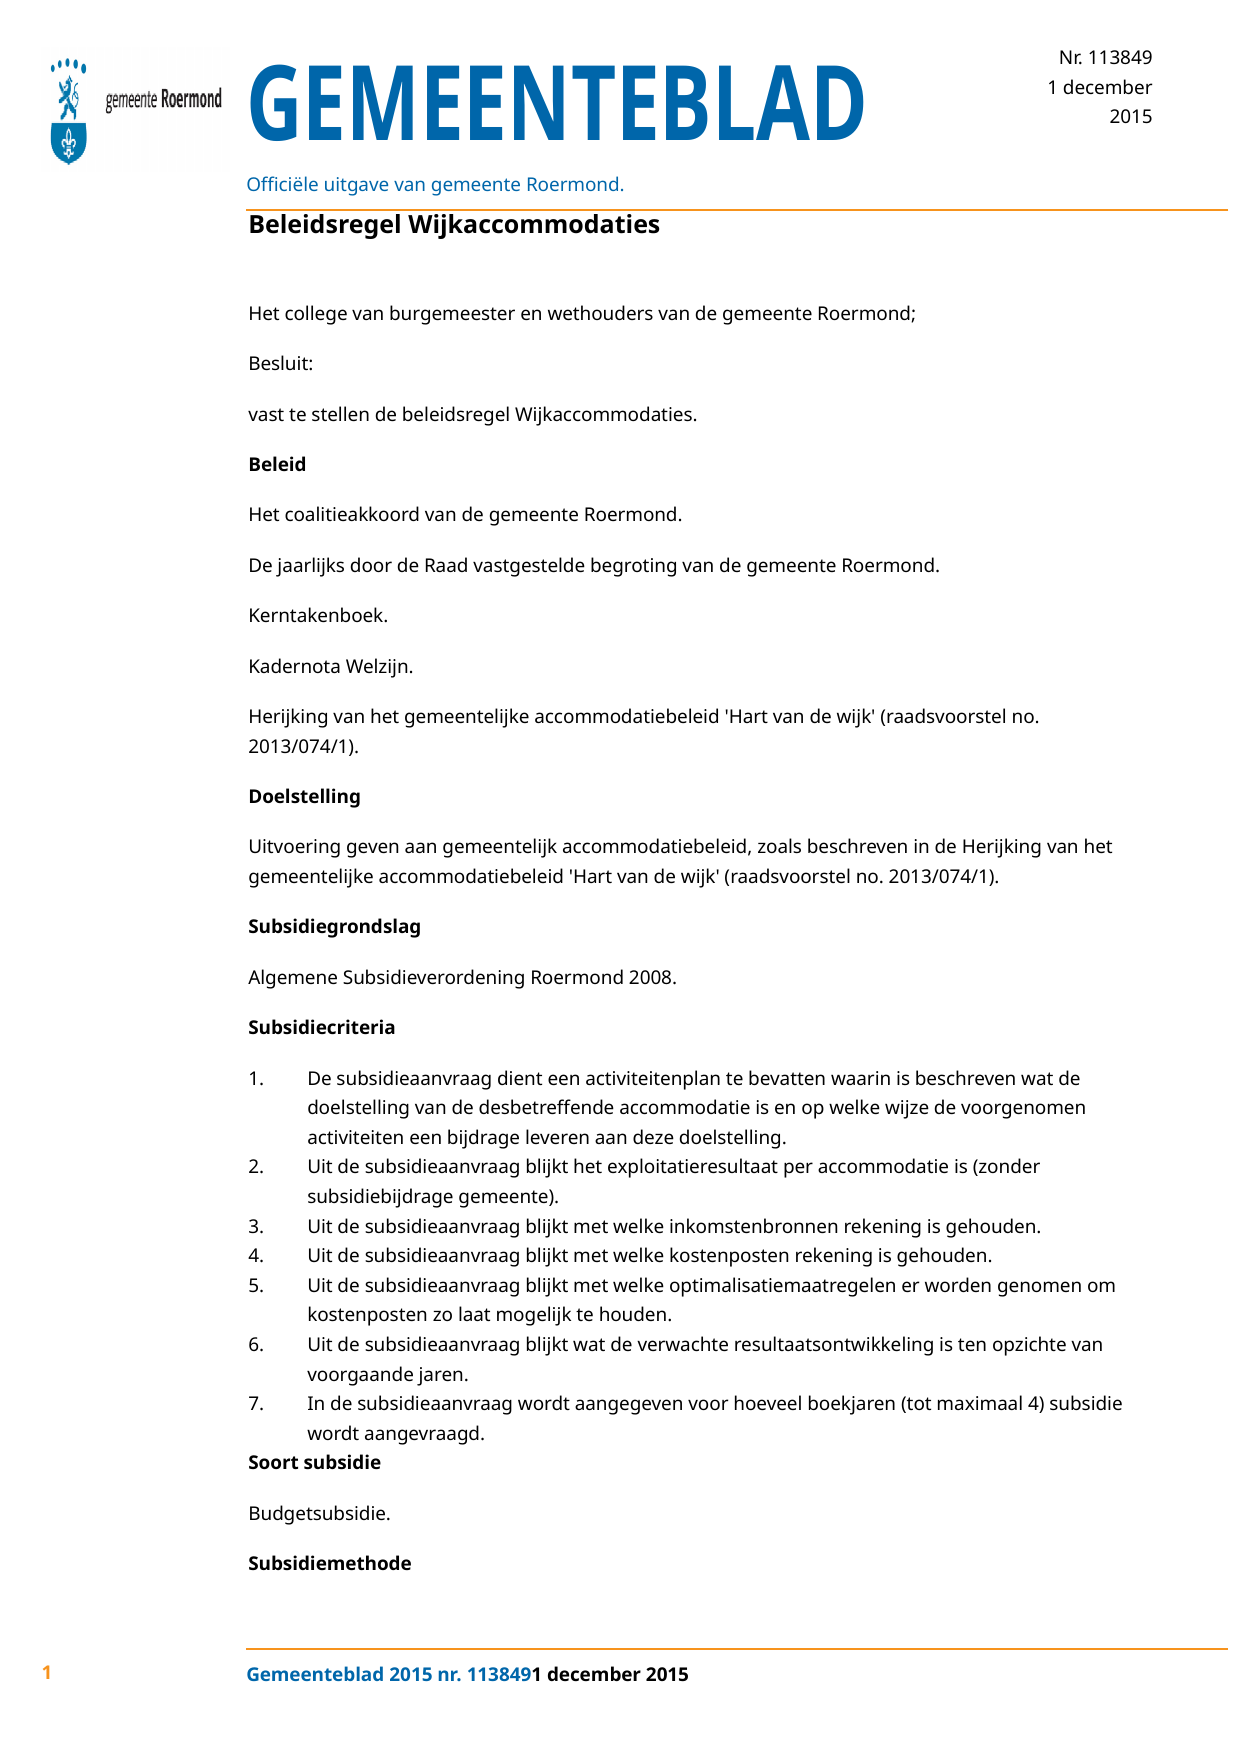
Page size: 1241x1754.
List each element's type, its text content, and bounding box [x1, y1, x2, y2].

list Uit de subsidieaanvraag blijkt wat de verwachte resultaatsontwikkeling is ten opzichte van voorgaande jaren. [248, 1331, 1152, 1386]
list De subsidieaanvraag dient een activiteitenplan te bevatten waarin is beschreven wat de doelstelling van de desbetreffende accommodatie is en op welke wijze de voorgenomen activiteiten een bijdrage leveren aan deze doelstelling. [248, 1065, 1152, 1150]
list Uit de subsidieaanvraag blijkt het exploitatieresultaat per accommodatie is (zonder subsidiebijdrage gemeente). [248, 1154, 1152, 1209]
list Uit de subsidieaanvraag blijkt met welke optimalisatiemaatregelen er worden genomen om kostenposten zo laat mogelijk te houden. [248, 1272, 1152, 1327]
text Kerntakenboek. [248, 602, 1152, 628]
picture [41, 47, 231, 172]
text Soort subsidie [248, 1449, 1152, 1475]
text Herijking van het gemeentelijke accommodatiebeleid 'Hart van de wijk' (raadsvoorstel no. 2013/074/1). [248, 703, 1152, 758]
text vast te stellen de beleidsregel Wijkaccommodaties. [248, 401, 1152, 426]
text Kadernota Welzijn. [248, 653, 1152, 678]
text Budgetsubsidie. [248, 1500, 1152, 1526]
text Subsidiemethode [248, 1550, 1152, 1576]
text De jaarlijks door de Raad vastgestelde begroting van de gemeente Roermond. [248, 552, 1152, 578]
text Beleidsregel Wijkaccommodaties [248, 211, 1152, 241]
text Subsidiegrondslag [248, 914, 1152, 939]
text Uitvoering geven aan gemeentelijk accommodatiebeleid, zoals beschreven in de Herijking van het gemeentelijke accommodatiebeleid 'Hart van de wijk' (raadsvoorstel no. 2013/074/1). [248, 834, 1152, 889]
list Uit de subsidieaanvraag blijkt met welke kostenposten rekening is gehouden. [248, 1242, 1152, 1268]
text Doelstelling [248, 783, 1152, 809]
text Besluit: [248, 350, 1152, 376]
text Het college van burgemeester en wethouders van de gemeente Roermond; [248, 300, 1152, 326]
text Subsidiecriteria [248, 1014, 1152, 1040]
list Uit de subsidieaanvraag blijkt met welke inkomstenbronnen rekening is gehouden. [248, 1213, 1152, 1238]
text Beleid [248, 451, 1152, 477]
text Algemene Subsidieverordening Roermond 2008. [248, 964, 1152, 990]
text Het coalitieakkoord van de gemeente Roermond. [248, 502, 1152, 527]
list In de subsidieaanvraag wordt aangegeven voor hoeveel boekjaren (tot maximaal 4) subsidie wordt aangevraagd. [248, 1390, 1152, 1446]
